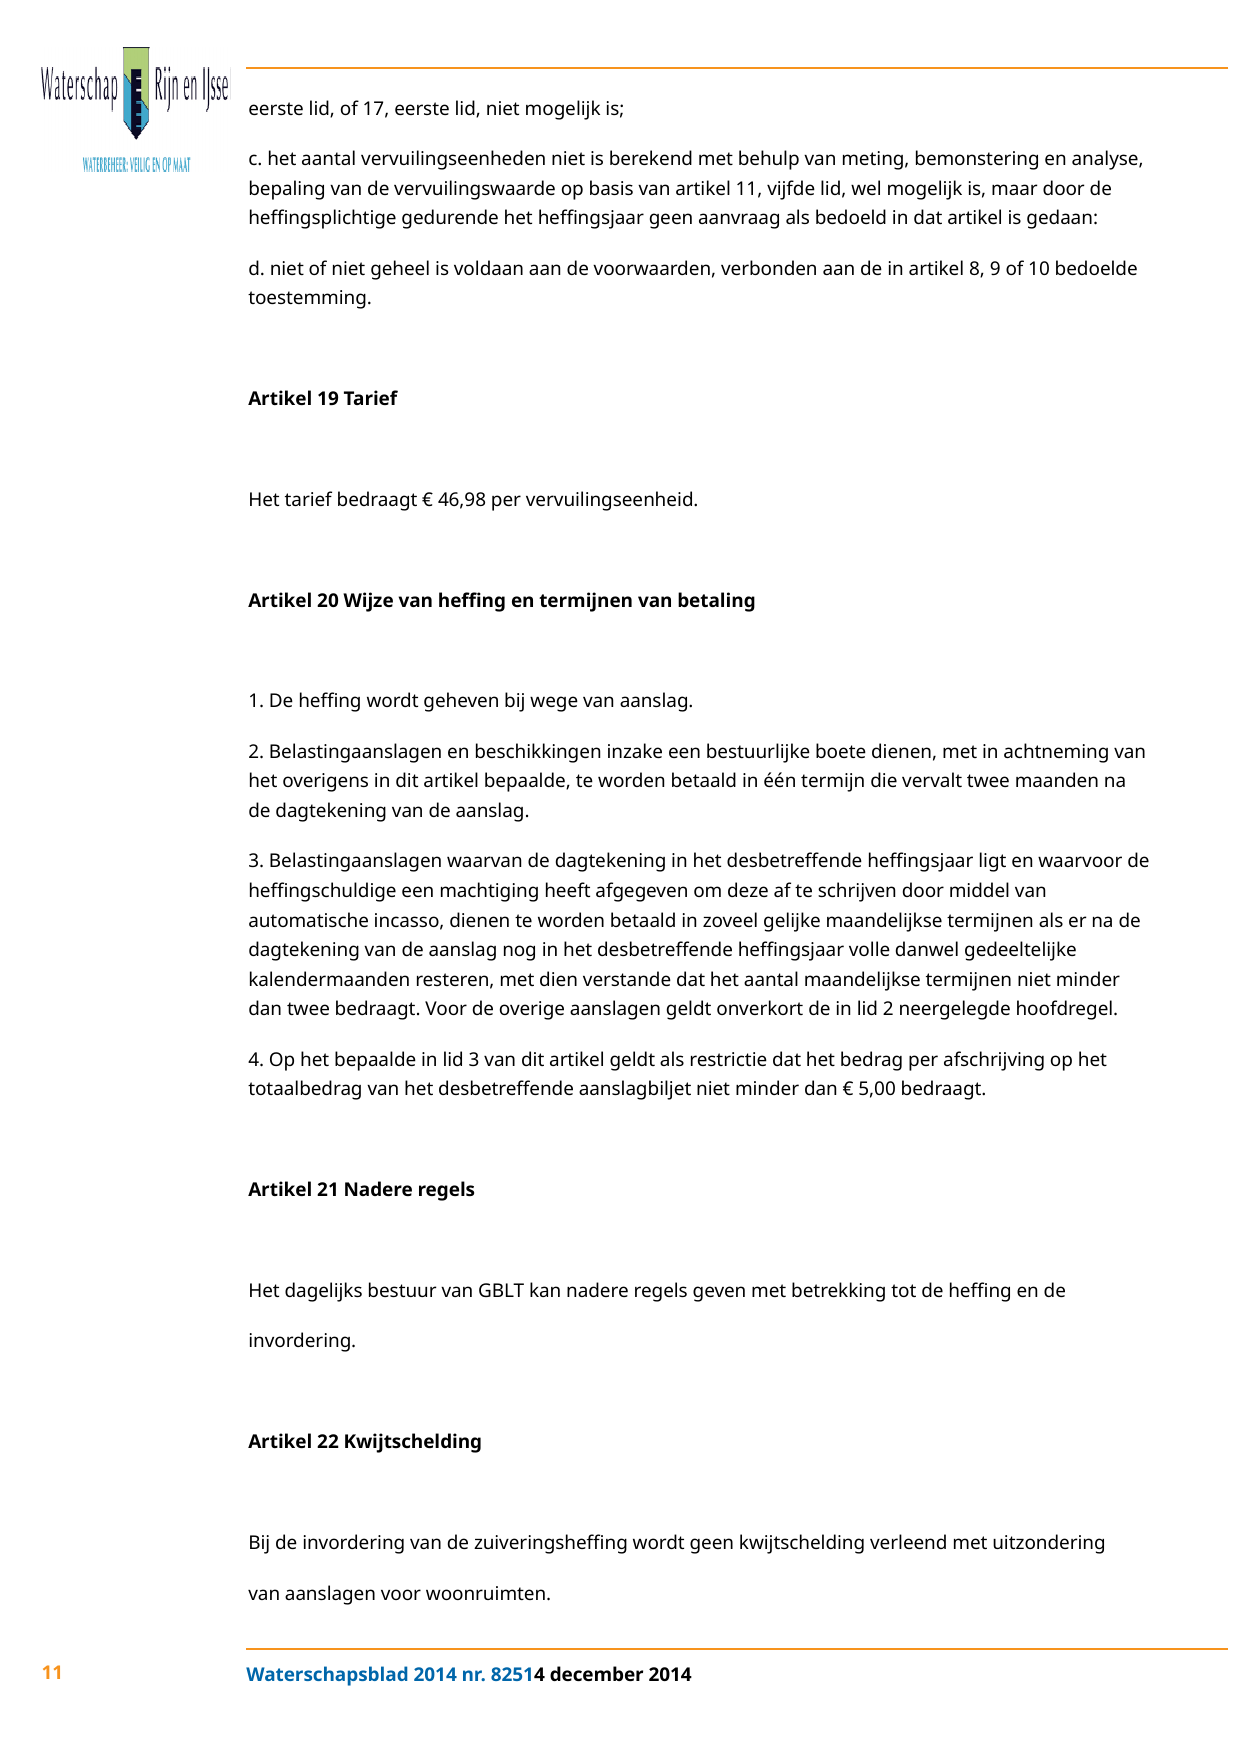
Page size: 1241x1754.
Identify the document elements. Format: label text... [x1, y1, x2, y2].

text c. het aantal vervuilingseenheden niet is berekend met behulp van meting, bemonstering en analyse, bepaling van de vervuilingswaarde op basis van artikel 11, vijfde lid, wel mogelijk is, maar door de heffingsplichtige gedurende het heffingsjaar geen aanvraag als bedoeld in dat artikel is gedaan: [248, 145, 1152, 230]
picture [41, 47, 231, 172]
text 3. Belastingaanslagen waarvan de dagtekening in het desbetreffende heffingsjaar ligt en waarvoor de heffingschuldige een machtiging heeft afgegeven om deze af te schrijven door middel van automatische incasso, dienen te worden betaald in zoveel gelijke maandelijkse termijnen als er na de dagtekening van de aanslag nog in het desbetreffende heffingsjaar volle danwel gedeeltelijke kalendermaanden resteren, met dien verstande dat het aantal maandelijkse termijnen niet minder dan twee bedraagt. Voor de overige aanslagen geldt onverkort de in lid 2 neergelegde hoofdregel. [248, 848, 1152, 1021]
text Artikel 20 Wijze van heffing en termijnen van betaling [248, 587, 1152, 613]
text invordering. [248, 1328, 1152, 1353]
text Artikel 21 Nadere regels [248, 1176, 1152, 1202]
text Het tarief bedraagt € 46,98 per vervuilingseenheid. [248, 486, 1152, 512]
text Artikel 22 Kwijtschelding [248, 1428, 1152, 1454]
text 1. De heffing wordt geheven bij wege van aanslag. [248, 688, 1152, 713]
text d. niet of niet geheel is voldaan aan de voorwaarden, verbonden aan de in artikel 8, 9 of 10 bedoelde toestemming. [248, 255, 1152, 310]
text 2. Belastingaanslagen en beschikkingen inzake een bestuurlijke boete dienen, met in achtneming van het overigens in dit artikel bepaalde, te worden betaald in één termijn die vervalt twee maanden na de dagtekening van de aanslag. [248, 738, 1152, 823]
text 4. Op het bepaalde in lid 3 van dit artikel geldt als restrictie dat het bedrag per afschrijving op het totaalbedrag van het desbetreffende aanslagbiljet niet minder dan € 5,00 bedraagt. [248, 1046, 1152, 1101]
text Het dagelijks bestuur van GBLT kan nadere regels geven met betrekking tot de heffing en de [248, 1277, 1152, 1303]
text van aanslagen voor woonruimten. [248, 1580, 1152, 1606]
text Bij de invordering van de zuiveringsheffing wordt geen kwijtschelding verleend met uitzondering [248, 1529, 1152, 1555]
text eerste lid, of 17, eerste lid, niet mogelijk is; [248, 95, 1152, 121]
text Artikel 19 Tarief [248, 385, 1152, 411]
